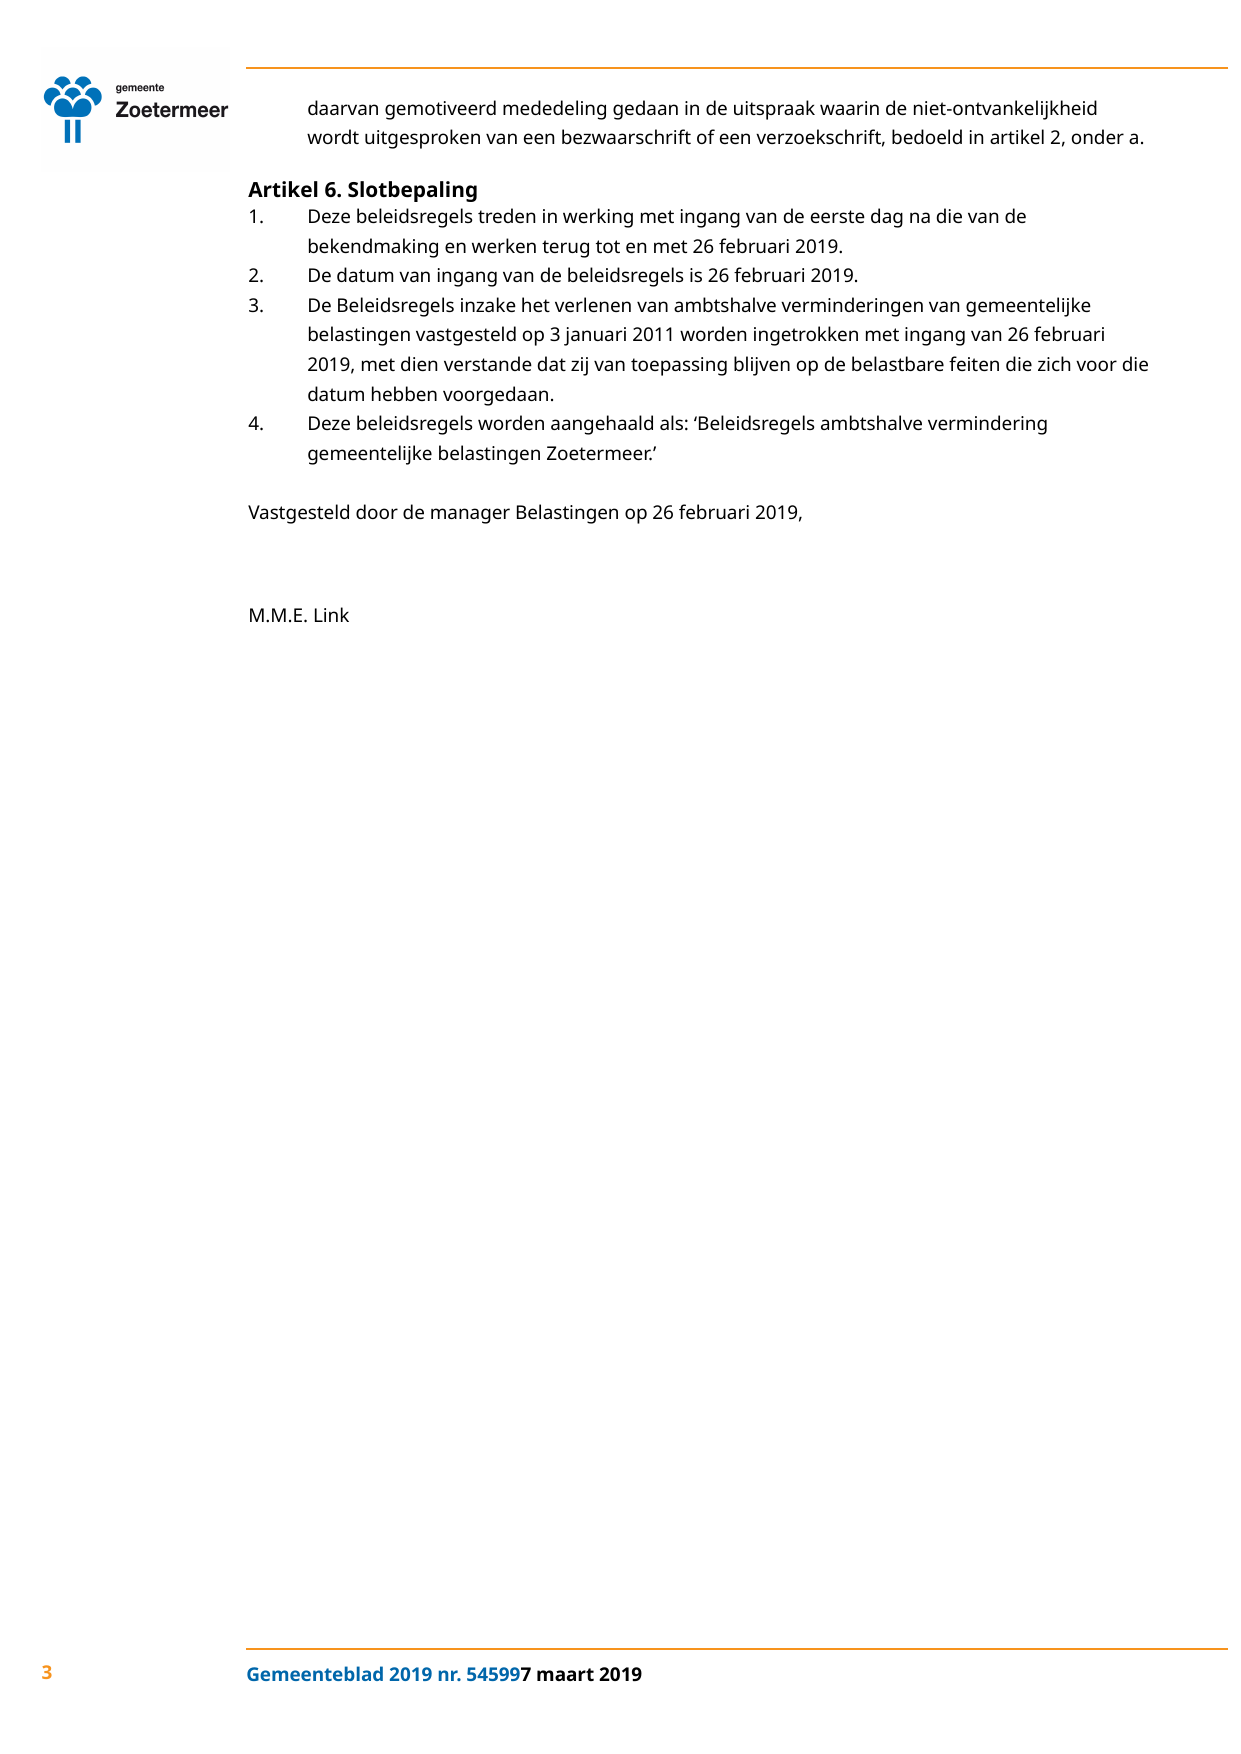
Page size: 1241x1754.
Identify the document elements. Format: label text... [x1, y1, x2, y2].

text M.M.E. Link [248, 602, 1152, 628]
text Vastgesteld door de manager Belastingen op 26 februari 2019, [248, 499, 1152, 525]
list Deze beleidsregels treden in werking met ingang van de eerste dag na die van de bekendmaking en werken terug tot en met 26 februari 2019. [248, 203, 1152, 258]
list Deze beleidsregels worden aangehaald als: ‘Beleidsregels ambtshalve vermindering gemeentelijke belastingen Zoetermeer.’ [248, 410, 1152, 466]
list daarvan gemotiveerd mededeling gedaan in de uitspraak waarin de niet-ontvankelijkheid wordt uitgesproken van een bezwaarschrift of een verzoekschrift, bedoeld in artikel 2, onder a. [248, 95, 1152, 150]
list De datum van ingang van de beleidsregels is 26 februari 2019. [248, 262, 1152, 288]
text Artikel 6. Slotbepaling [248, 175, 1152, 203]
list De Beleidsregels inzake het verlenen van ambtshalve verminderingen van gemeentelijke belastingen vastgesteld op 3 januari 2011 worden ingetrokken met ingang van 26 februari 2019, met dien verstande dat zij van toepassing blijven op de belastbare feiten die zich voor die datum hebben voorgedaan. [248, 292, 1152, 406]
picture [41, 47, 231, 172]
